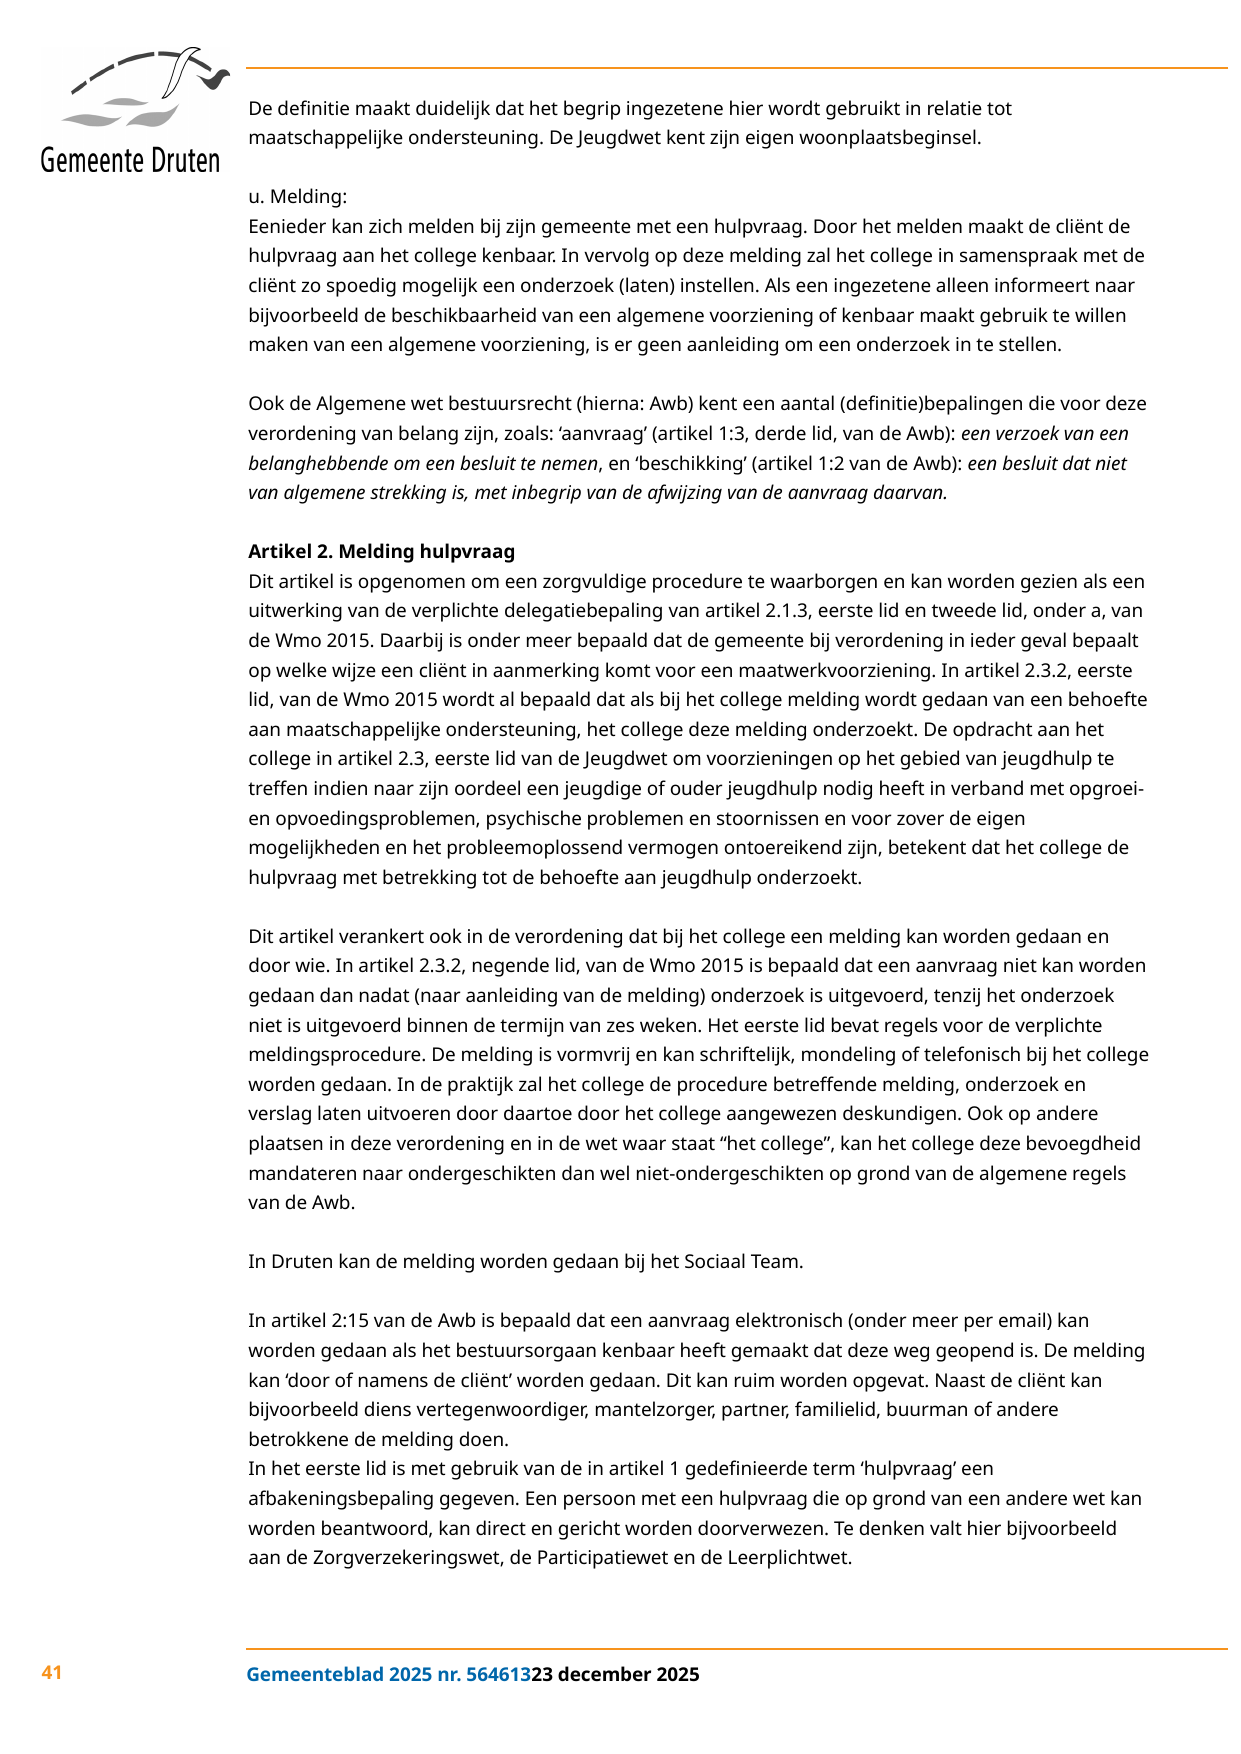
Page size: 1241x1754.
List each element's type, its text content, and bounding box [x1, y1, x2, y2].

text In artikel 2:15 van de Awb is bepaald dat een aanvraag elektronisch (onder meer per email) kan worden gedaan als het bestuursorgaan kenbaar heeft gemaakt dat deze weg geopend is. De melding kan ‘door of namens de cliënt’ worden gedaan. Dit kan ruim worden opgevat. Naast de cliënt kan bijvoorbeeld diens vertegenwoordiger, mantelzorger, partner, familielid, buurman of andere betrokkene de melding doen. [248, 1308, 1152, 1452]
picture [41, 47, 231, 172]
text Dit artikel verankert ook in de verordening dat bij het college een melding kan worden gedaan en door wie. In artikel 2.3.2, negende lid, van de Wmo 2015 is bepaald dat een aanvraag niet kan worden gedaan dan nadat (naar aanleiding van de melding) onderzoek is uitgevoerd, tenzij het onderzoek niet is uitgevoerd binnen de termijn van zes weken. Het eerste lid bevat regels voor de verplichte meldingsprocedure. De melding is vormvrij en kan schriftelijk, mondeling of telefonisch bij het college worden gedaan. In de praktijk zal het college de procedure betreffende melding, onderzoek en verslag laten uitvoeren door daartoe door het college aangewezen deskundigen. Ook op andere plaatsen in deze verordening en in de wet waar staat “het college”, kan het college deze bevoegdheid mandateren naar ondergeschikten dan wel niet-ondergeschikten op grond van de algemene regels van de Awb. [248, 923, 1152, 1215]
text De definitie maakt duidelijk dat het begrip ingezetene hier wordt gebruikt in relatie tot maatschappelijke ondersteuning. De Jeugdwet kent zijn eigen woonplaatsbeginsel. [248, 95, 1152, 150]
text In Druten kan de melding worden gedaan bij het Sociaal Team. [248, 1248, 1152, 1274]
text Dit artikel is opgenomen om een zorgvuldige procedure te waarborgen en kan worden gezien als een uitwerking van de verplichte delegatiebepaling van artikel 2.1.3, eerste lid en tweede lid, onder a, van de Wmo 2015. Daarbij is onder meer bepaald dat de gemeente bij verordening in ieder geval bepaalt op welke wijze een cliënt in aanmerking komt voor een maatwerkvoorziening. In artikel 2.3.2, eerste lid, van de Wmo 2015 wordt al bepaald dat als bij het college melding wordt gedaan van een behoefte aan maatschappelijke ondersteuning, het college deze melding onderzoekt. De opdracht aan het college in artikel 2.3, eerste lid van de Jeugdwet om voorzieningen op het gebied van jeugdhulp te treffen indien naar zijn oordeel een jeugdige of ouder jeugdhulp nodig heeft in verband met opgroei- en opvoedingsproblemen, psychische problemen en stoornissen en voor zover de eigen mogelijkheden en het probleemoplossend vermogen ontoereikend zijn, betekent dat het college de hulpvraag met betrekking tot de behoefte aan jeugdhulp onderzoekt. [248, 568, 1152, 890]
text Artikel 2. Melding hulpvraag [248, 538, 1152, 564]
text Ook de Algemene wet bestuursrecht (hierna: Awb) kent een aantal (definitie)bepalingen die voor deze verordening van belang zijn, zoals: ‘aanvraag’ (artikel 1:3, derde lid, van de Awb): een verzoek van een belanghebbende om een besluit te nemen, en ‘beschikking’ (artikel 1:2 van de Awb): een besluit dat niet van algemene strekking is, met inbegrip van de afwijzing van de aanvraag daarvan. [248, 391, 1152, 505]
text Eenieder kan zich melden bij zijn gemeente met een hulpvraag. Door het melden maakt de cliënt de hulpvraag aan het college kenbaar. In vervolg op deze melding zal het college in samenspraak met de cliënt zo spoedig mogelijk een onderzoek (laten) instellen. Als een ingezetene alleen informeert naar bijvoorbeeld de beschikbaarheid van een algemene voorziening of kenbaar maakt gebruik te willen maken van een algemene voorziening, is er geen aanleiding om een onderzoek in te stellen. [248, 213, 1152, 357]
text In het eerste lid is met gebruik van de in artikel 1 gedefinieerde term ‘hulpvraag’ een afbakeningsbepaling gegeven. Een persoon met een hulpvraag die op grond van een andere wet kan worden beantwoord, kan direct en gericht worden doorverwezen. Te denken valt hier bijvoorbeeld aan de Zorgverzekeringswet, de Participatiewet en de Leerplichtwet. [248, 1456, 1152, 1570]
text u. Melding: [248, 183, 1152, 209]
